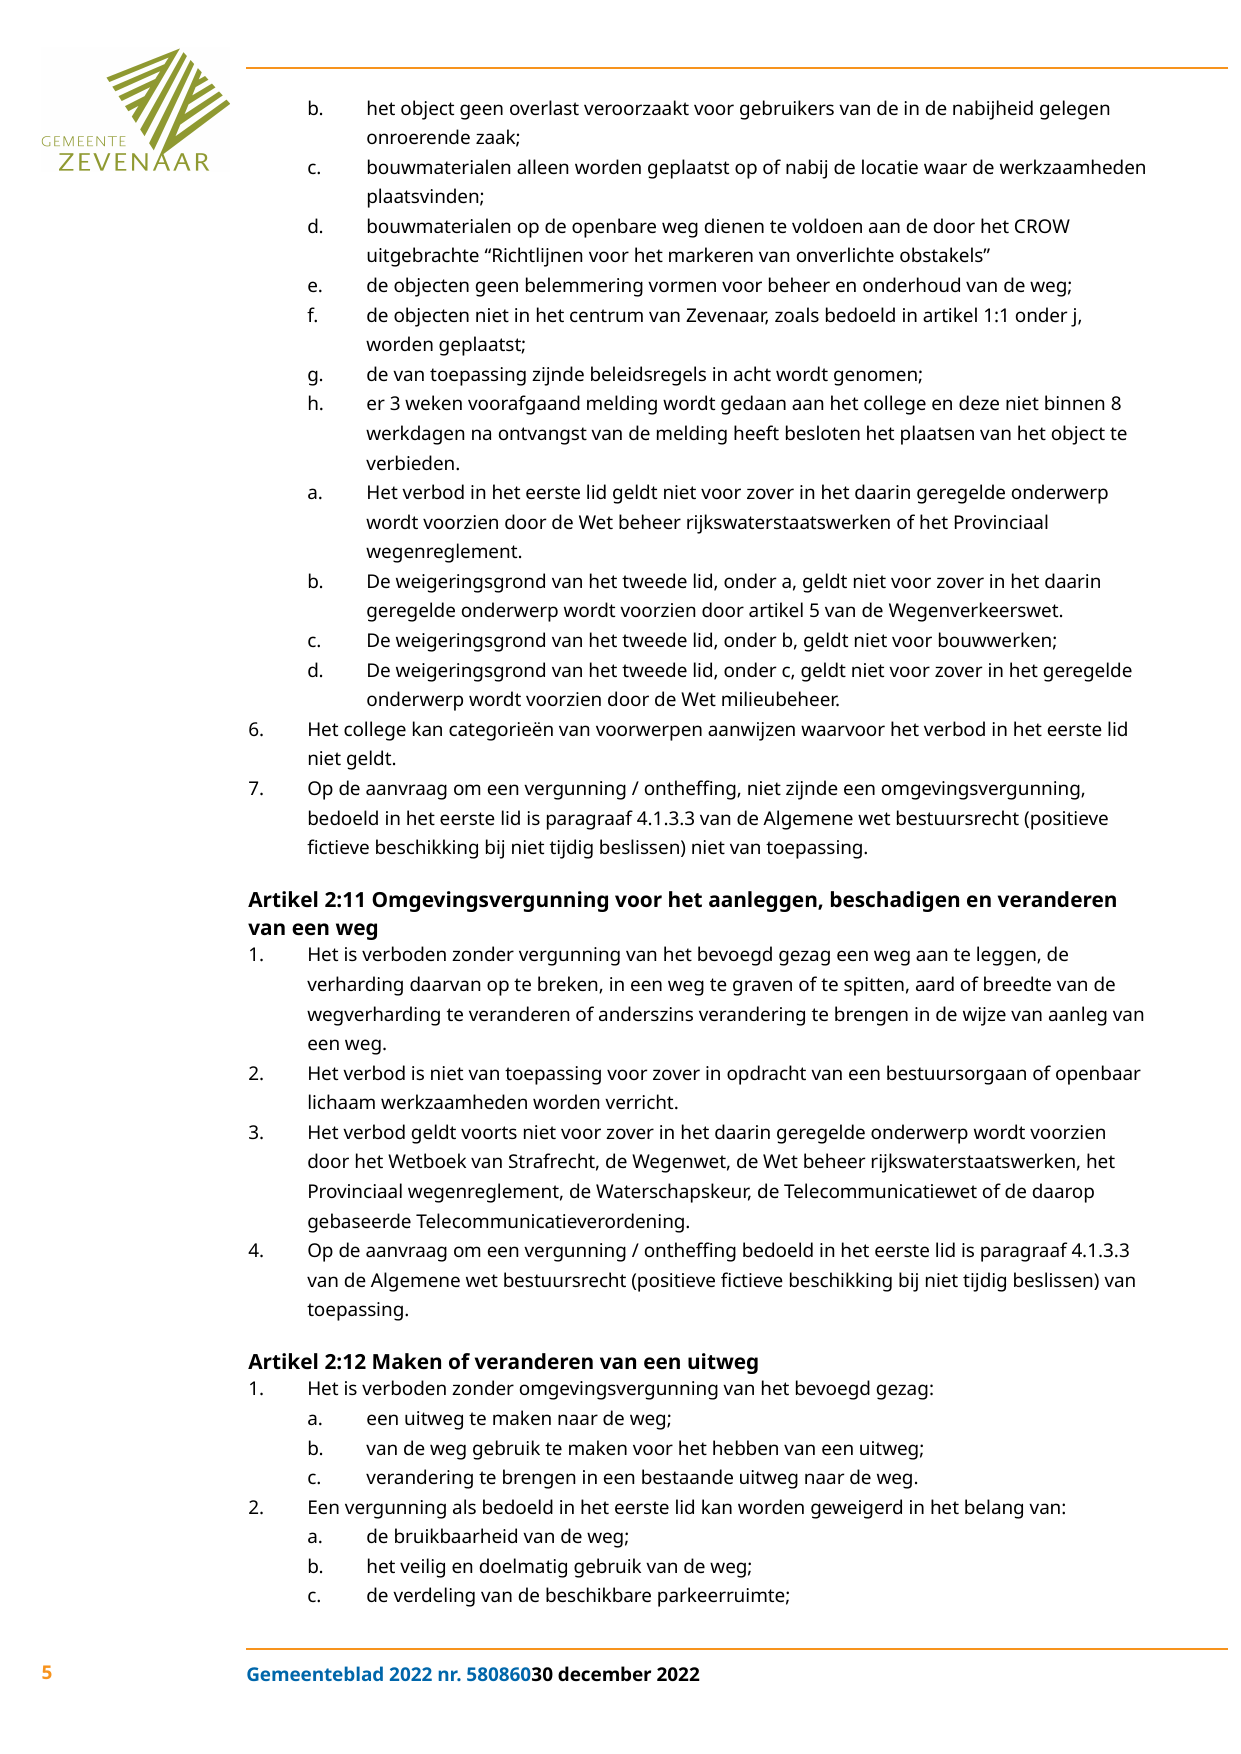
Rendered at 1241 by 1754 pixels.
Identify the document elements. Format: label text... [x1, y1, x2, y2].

list een uitweg te maken naar de weg; [307, 1405, 1152, 1431]
text Artikel 2:11 Omgevingsvergunning voor het aanleggen, beschadigen en veranderen van een weg [248, 885, 1152, 942]
list Het verbod geldt voorts niet voor zover in het daarin geregelde onderwerp wordt voorzien door het Wetboek van Strafrecht, de Wegenwet, de Wet beheer rijkswaterstaatswerken, het Provinciaal wegenreglement, de Waterschapskeur, de Telecommunicatiewet of de daarop gebaseerde Telecommunicatieverordening. [248, 1119, 1152, 1234]
list Het is verboden zonder omgevingsvergunning van het bevoegd gezag: [248, 1376, 1152, 1401]
list Het is verboden zonder vergunning van het bevoegd gezag een weg aan te leggen, de verharding daarvan op te breken, in een weg te graven of te spitten, aard of breedte van de wegverharding te veranderen of anderszins verandering te brengen in de wijze van aanleg van een weg. [248, 942, 1152, 1056]
list de van toepassing zijnde beleidsregels in acht wordt genomen; [307, 361, 1152, 387]
list er 3 weken voorafgaand melding wordt gedaan aan het college en deze niet binnen 8 werkdagen na ontvangst van de melding heeft besloten het plaatsen van het object te verbieden. [307, 391, 1152, 476]
list bouwmaterialen alleen worden geplaatst op of nabij de locatie waar de werkzaamheden plaatsvinden; [307, 154, 1152, 209]
list bouwmaterialen op de openbare weg dienen te voldoen aan de door het CROW uitgebrachte “Richtlijnen voor het markeren van onverlichte obstakels” [307, 213, 1152, 268]
list het veilig en doelmatig gebruik van de weg; [307, 1553, 1152, 1579]
list de bruikbaarheid van de weg; [307, 1523, 1152, 1549]
text Artikel 2:12 Maken of veranderen van een uitweg [248, 1347, 1152, 1376]
list het object geen overlast veroorzaakt voor gebruikers van de in de nabijheid gelegen onroerende zaak; [307, 95, 1152, 150]
list De weigeringsgrond van het tweede lid, onder c, geldt niet voor zover in het geregelde onderwerp wordt voorzien door de Wet milieubeheer. [307, 657, 1152, 712]
list Het college kan categorieën van voorwerpen aanwijzen waarvoor het verbod in het eerste lid niet geldt. [248, 716, 1152, 771]
list Op de aanvraag om een vergunning / ontheffing, niet zijnde een omgevingsvergunning, bedoeld in het eerste lid is paragraaf 4.1.3.3 van de Algemene wet bestuursrecht (positieve fictieve beschikking bij niet tijdig beslissen) niet van toepassing. [248, 775, 1152, 860]
picture [41, 47, 231, 172]
list Op de aanvraag om een vergunning / ontheffing bedoeld in het eerste lid is paragraaf 4.1.3.3 van de Algemene wet bestuursrecht (positieve fictieve beschikking bij niet tijdig beslissen) van toepassing. [248, 1237, 1152, 1322]
list Een vergunning als bedoeld in het eerste lid kan worden geweigerd in het belang van: [248, 1494, 1152, 1519]
list De weigeringsgrond van het tweede lid, onder b, geldt niet voor bouwwerken; [307, 627, 1152, 653]
list De weigeringsgrond van het tweede lid, onder a, geldt niet voor zover in het daarin geregelde onderwerp wordt voorzien door artikel 5 van de Wegenverkeerswet. [307, 568, 1152, 623]
list verandering te brengen in een bestaande uitweg naar de weg. [307, 1464, 1152, 1490]
list Het verbod in het eerste lid geldt niet voor zover in het daarin geregelde onderwerp wordt voorzien door de Wet beheer rijkswaterstaatswerken of het Provinciaal wegenreglement. [307, 479, 1152, 564]
list de objecten geen belemmering vormen voor beheer en onderhoud van de weg; [307, 272, 1152, 298]
list Het verbod is niet van toepassing voor zover in opdracht van een bestuursorgaan of openbaar lichaam werkzaamheden worden verricht. [248, 1060, 1152, 1115]
list de verdeling van de beschikbare parkeerruimte; [307, 1583, 1152, 1608]
list van de weg gebruik te maken voor het hebben van een uitweg; [307, 1435, 1152, 1460]
list de objecten niet in het centrum van Zevenaar, zoals bedoeld in artikel 1:1 onder j, worden geplaatst; [307, 302, 1152, 357]
